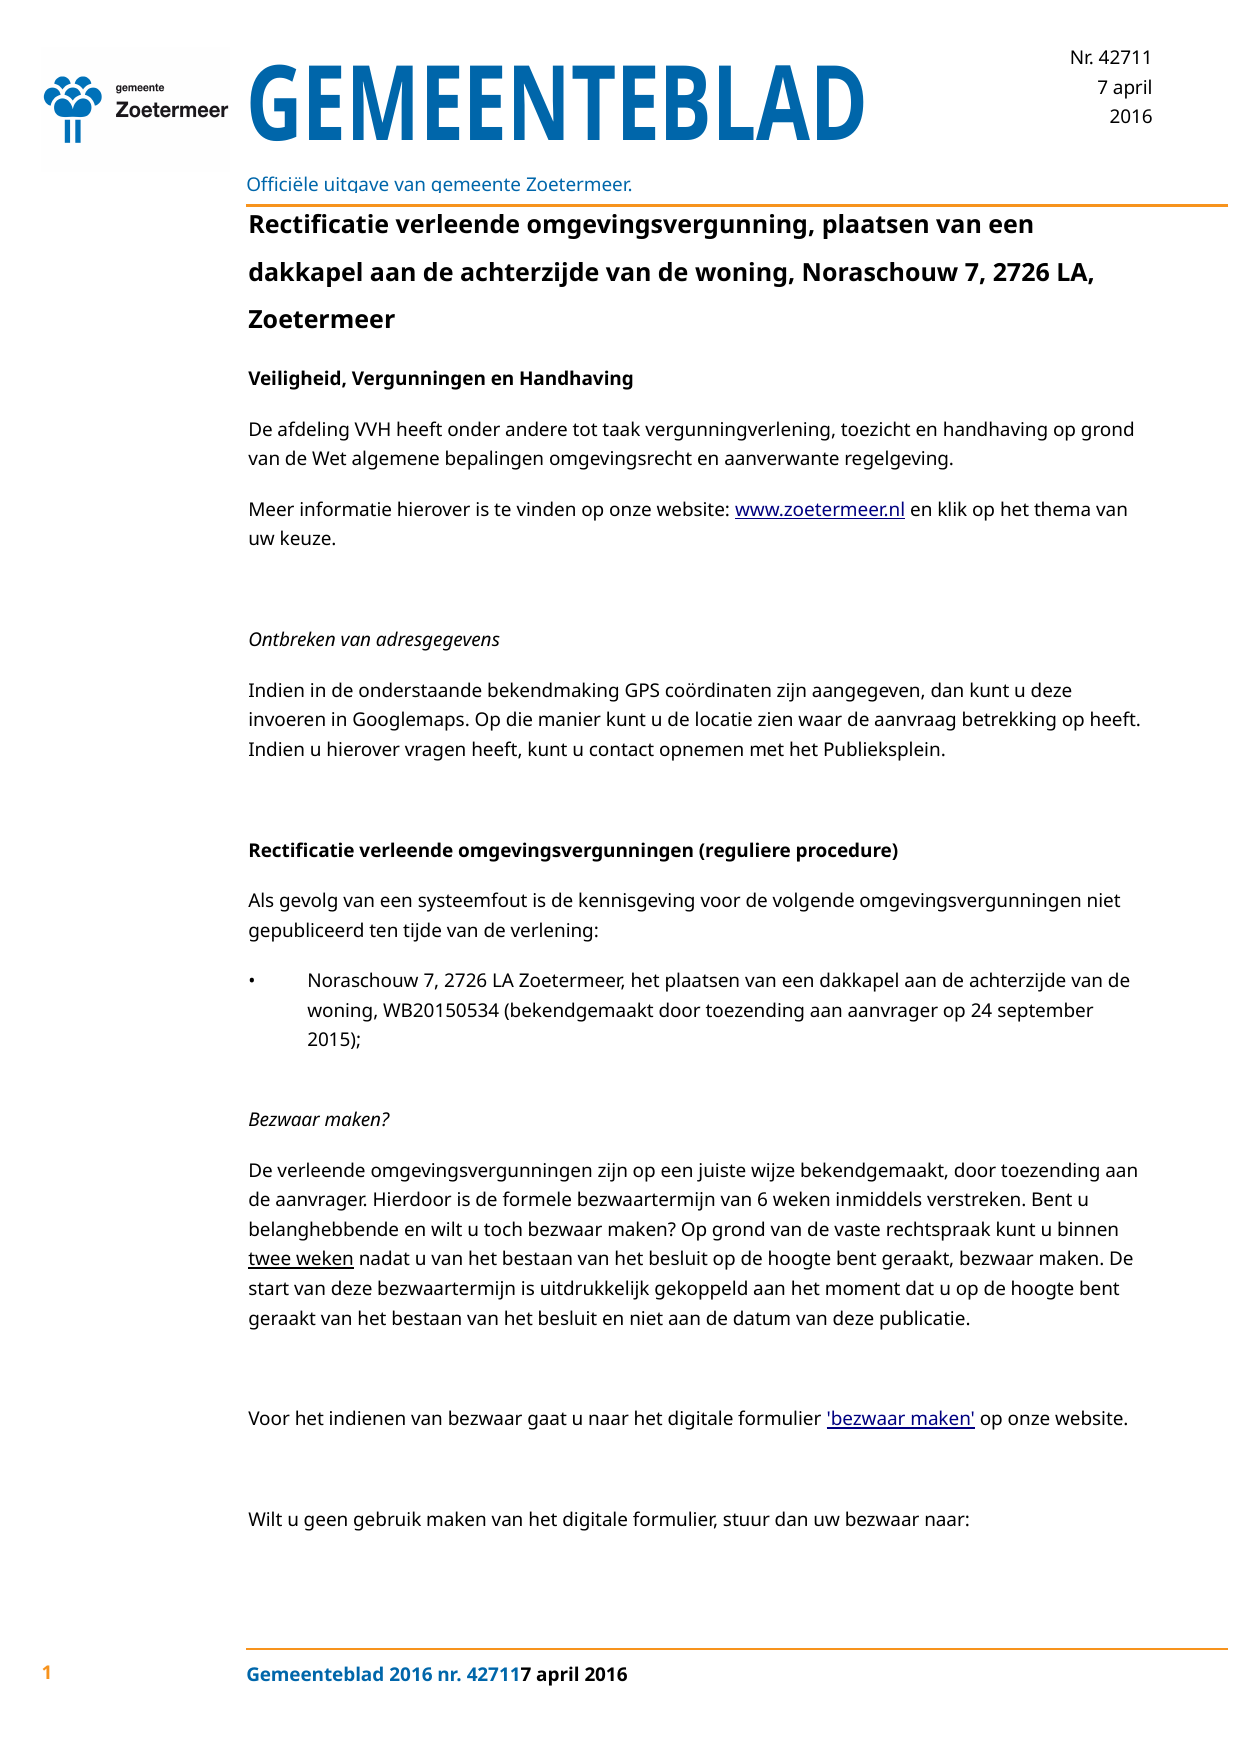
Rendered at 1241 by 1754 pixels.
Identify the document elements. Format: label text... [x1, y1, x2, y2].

text De verleende omgevingsvergunningen zijn op een juiste wijze bekendgemaakt, door toezending aan de aanvrager. Hierdoor is de formele bezwaartermijn van 6 weken inmiddels verstreken. Bent u belanghebbende en wilt u toch bezwaar maken? Op grond van de vaste rechtspraak kunt u binnen twee weken nadat u van het bestaan van het besluit op de hoogte bent geraakt, bezwaar maken. De start van deze bezwaartermijn is uitdrukkelijk gekoppeld aan het moment dat u op de hoogte bent geraakt van het bestaan van het besluit en niet aan de datum van deze publicatie. [248, 1157, 1152, 1330]
text Meer informatie hierover is te vinden op onze website: www.zoetermeer.nl en klik op het thema van uw keuze. [248, 496, 1152, 551]
list Noraschouw 7, 2726 LA Zoetermeer, het plaatsen van een dakkapel aan de achterzijde van de woning, WB20150534 (bekendgemaakt door toezending aan aanvrager op 24 september 2015); [248, 967, 1152, 1052]
text Indien in de onderstaande bekendmaking GPS coördinaten zijn aangegeven, dan kunt u deze invoeren in Googlemaps. Op die manier kunt u de locatie zien waar de aanvraag betrekking op heeft. Indien u hierover vragen heeft, kunt u contact opnemen met het Publieksplein. [248, 677, 1152, 762]
text De afdeling VVH heeft onder andere tot taak vergunningverlening, toezicht en handhaving op grond van de Wet algemene bepalingen omgevingsrecht en aanverwante regelgeving. [248, 416, 1152, 471]
text Voor het indienen van bezwaar gaat u naar het digitale formulier 'bezwaar maken' op onze website. [248, 1406, 1152, 1431]
text Wilt u geen gebruik maken van het digitale formulier, stuur dan uw bezwaar naar: [248, 1506, 1152, 1532]
text Veiligheid, Vergunningen en Handhaving [248, 366, 1152, 391]
picture [41, 47, 231, 172]
text Ontbreken van adresgegevens [248, 626, 1152, 652]
text Rectificatie verleende omgevingsvergunningen (reguliere procedure) [248, 837, 1152, 862]
text Bezwaar maken? [248, 1106, 1152, 1132]
text Als gevolg van een systeemfout is de kennisgeving voor de volgende omgevingsvergunningen niet gepubliceerd ten tijde van de verlening: [248, 887, 1152, 942]
text Rectificatie verleende omgevingsvergunning, plaatsen van een dakkapel aan de achterzijde van de woning, Noraschouw 7, 2726 LA, Zoetermeer [248, 207, 1152, 336]
